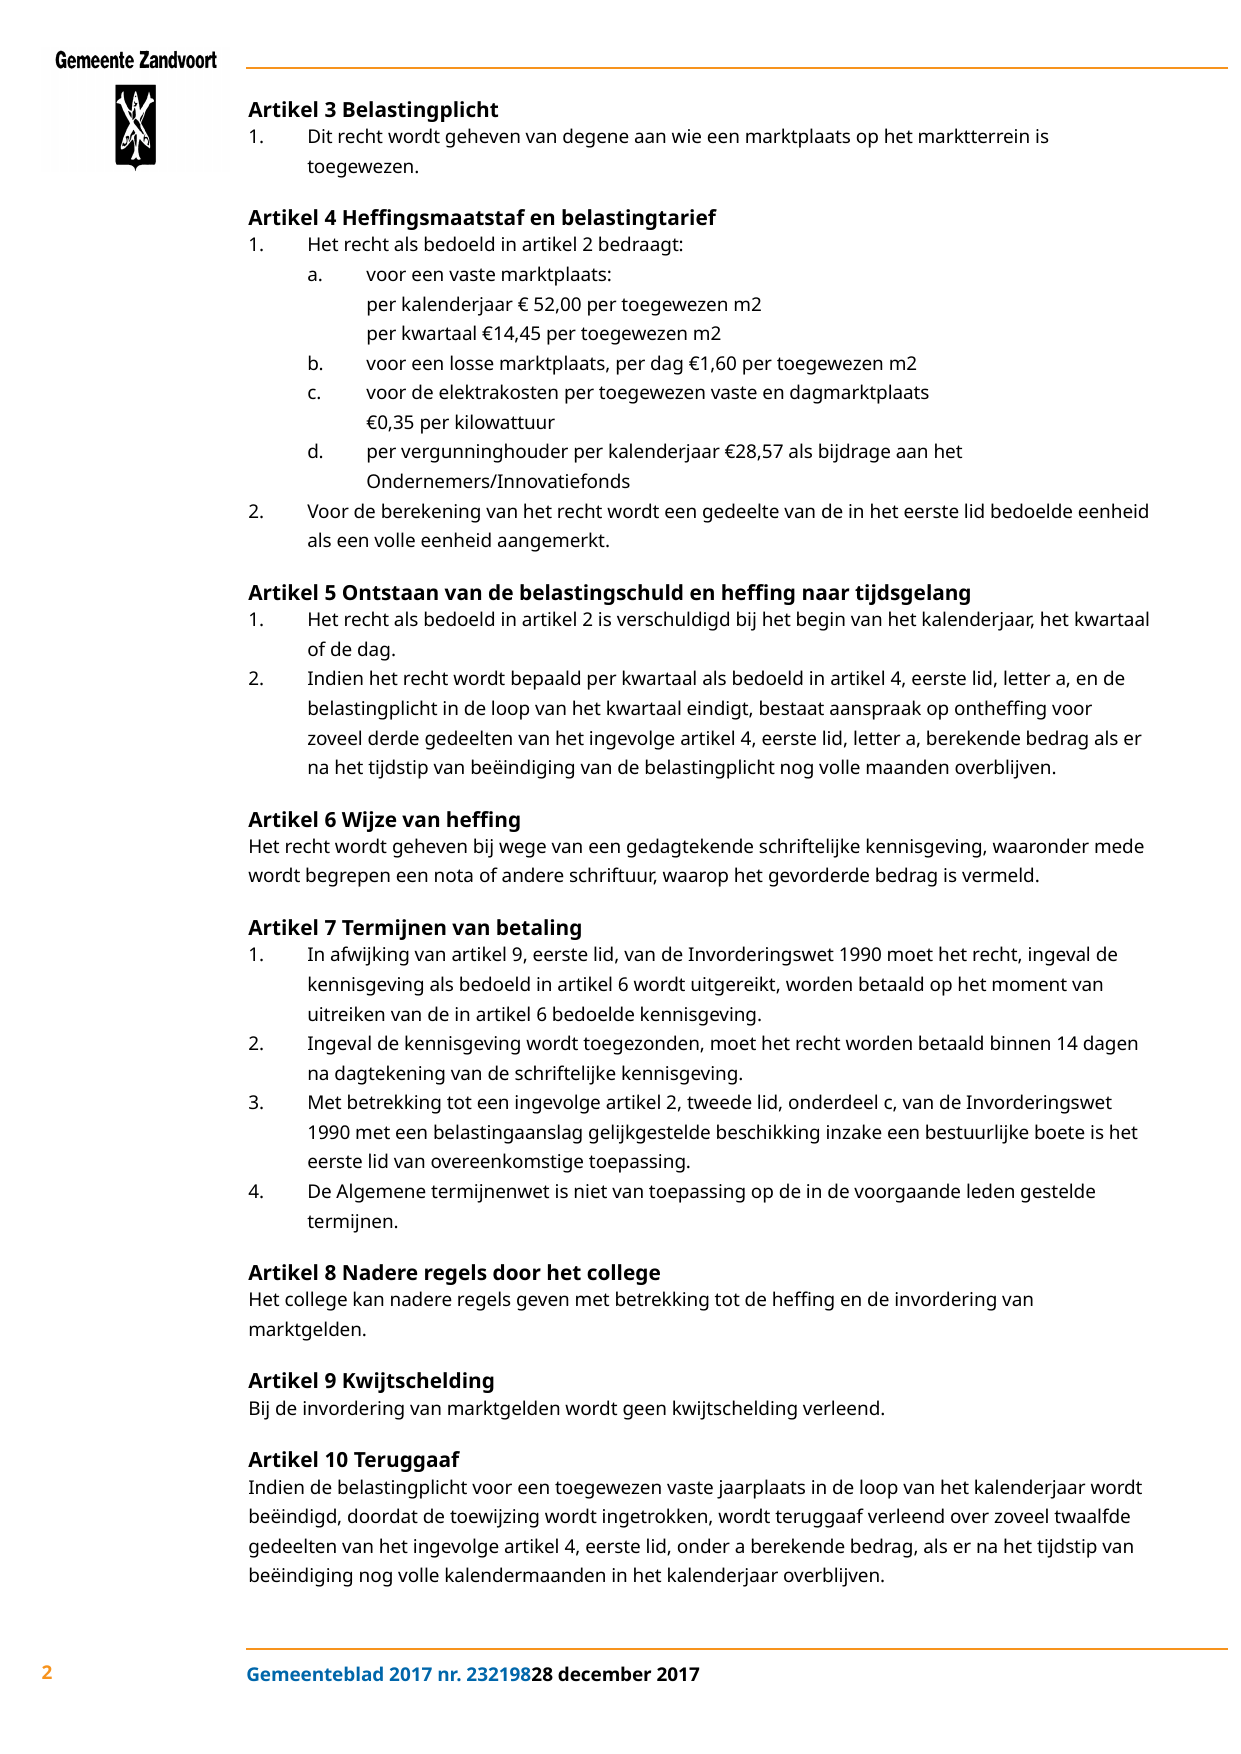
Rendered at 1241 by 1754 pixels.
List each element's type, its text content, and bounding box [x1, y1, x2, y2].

text Het recht wordt geheven bij wege van een gedagtekende schriftelijke kennisgeving, waaronder mede wordt begrepen een nota of andere schriftuur, waarop het gevorderde bedrag is vermeld. [248, 833, 1152, 888]
list €0,35 per kilowattuur [307, 409, 1152, 435]
text Artikel 3 Belastingplicht [248, 95, 1152, 123]
text Artikel 9 Kwijtschelding [248, 1367, 1152, 1395]
text Artikel 5 Ontstaan van de belastingschuld en heffing naar tijdsgelang [248, 578, 1152, 606]
list Het recht als bedoeld in artikel 2 bedraagt: [248, 232, 1152, 257]
text Artikel 4 Heffingsmaatstaf en belastingtarief [248, 203, 1152, 232]
list voor een losse marktplaats, per dag €1,60 per toegewezen m2 [307, 350, 1152, 376]
list Met betrekking tot een ingevolge artikel 2, tweede lid, onderdeel c, van de Invorderingswet 1990 met een belastingaanslag gelijkgestelde beschikking inzake een bestuurlijke boete is het eerste lid van overeenkomstige toepassing. [248, 1089, 1152, 1174]
list voor een vaste marktplaats: [307, 261, 1152, 287]
text Het college kan nadere regels geven met betrekking tot de heffing en de invordering van marktgelden. [248, 1287, 1152, 1342]
list Het recht als bedoeld in artikel 2 is verschuldigd bij het begin van het kalenderjaar, het kwartaal of de dag. [248, 606, 1152, 662]
picture [41, 47, 231, 172]
text Artikel 8 Nadere regels door het college [248, 1258, 1152, 1287]
list In afwijking van artikel 9, eerste lid, van de Invorderingswet 1990 moet het recht, ingeval de kennisgeving als bedoeld in artikel 6 wordt uitgereikt, worden betaald op het moment van uitreiken van de in artikel 6 bedoelde kennisgeving. [248, 942, 1152, 1026]
list voor de elektrakosten per toegewezen vaste en dagmarktplaats [307, 379, 1152, 405]
list Ingeval de kennisgeving wordt toegezonden, moet het recht worden betaald binnen 14 dagen na dagtekening van de schriftelijke kennisgeving. [248, 1030, 1152, 1086]
list per kalenderjaar € 52,00 per toegewezen m2 [307, 291, 1152, 317]
list Voor de berekening van het recht wordt een gedeelte van de in het eerste lid bedoelde eenheid als een volle eenheid aangemerkt. [248, 498, 1152, 553]
text Artikel 7 Termijnen van betaling [248, 913, 1152, 942]
text Artikel 6 Wijze van heffing [248, 805, 1152, 833]
list per vergunninghouder per kalenderjaar €28,57 als bijdrage aan het Ondernemers/Innovatiefonds [307, 439, 1152, 494]
text Artikel 10 Teruggaaf [248, 1446, 1152, 1474]
list per kwartaal €14,45 per toegewezen m2 [307, 320, 1152, 346]
list Dit recht wordt geheven van degene aan wie een marktplaats op het marktterrein is toegewezen. [248, 123, 1152, 178]
text Indien de belastingplicht voor een toegewezen vaste jaarplaats in de loop van het kalenderjaar wordt beëindigd, doordat de toewijzing wordt ingetrokken, wordt teruggaaf verleend over zoveel twaalfde gedeelten van het ingevolge artikel 4, eerste lid, onder a berekende bedrag, als er na het tijdstip van beëindiging nog volle kalendermaanden in het kalenderjaar overblijven. [248, 1474, 1152, 1588]
list Indien het recht wordt bepaald per kwartaal als bedoeld in artikel 4, eerste lid, letter a, en de belastingplicht in de loop van het kwartaal eindigt, bestaat aanspraak op ontheffing voor zoveel derde gedeelten van het ingevolge artikel 4, eerste lid, letter a, berekende bedrag als er na het tijdstip van beëindiging van de belastingplicht nog volle maanden overblijven. [248, 666, 1152, 780]
list De Algemene termijnenwet is niet van toepassing op de in de voorgaande leden gestelde termijnen. [248, 1178, 1152, 1233]
text Bij de invordering van marktgelden wordt geen kwijtschelding verleend. [248, 1395, 1152, 1421]
